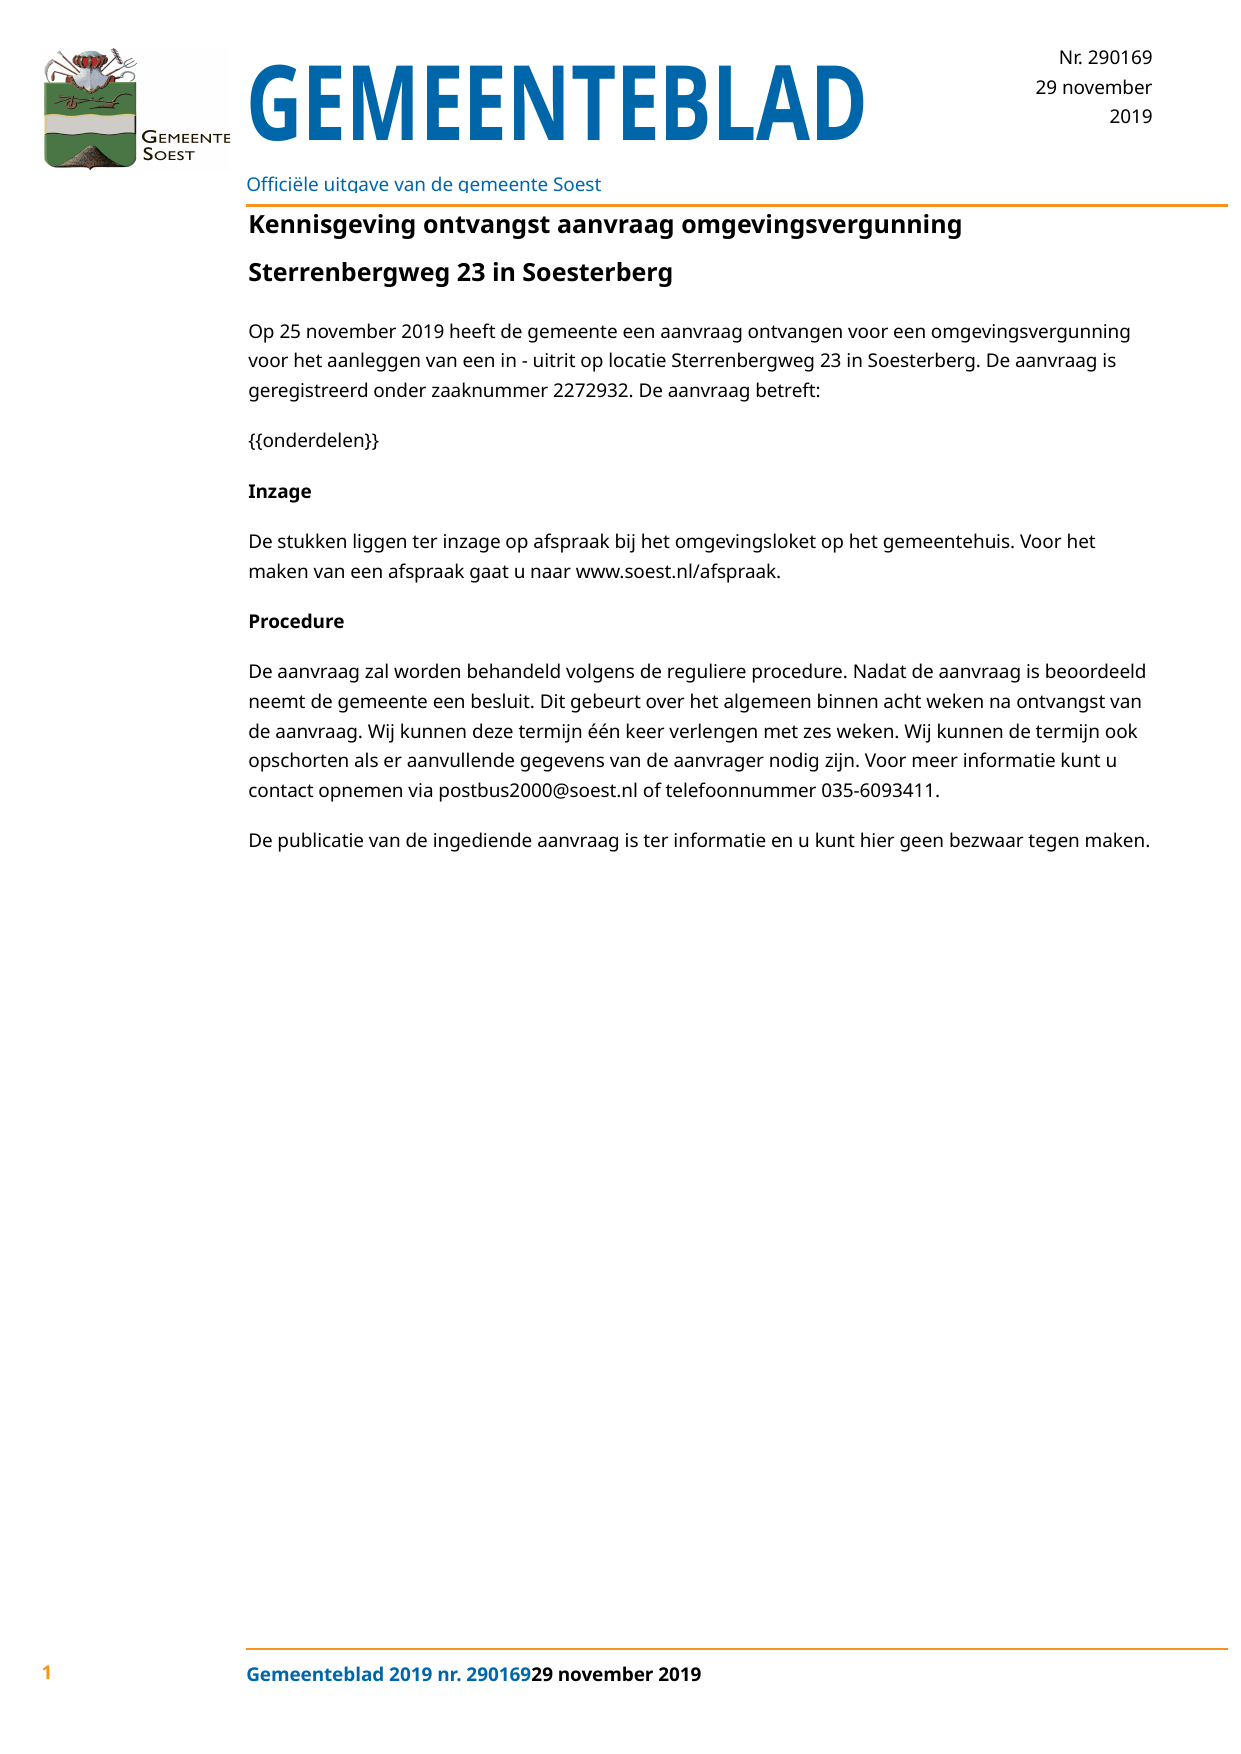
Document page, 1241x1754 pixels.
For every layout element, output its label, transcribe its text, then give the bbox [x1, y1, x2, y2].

text De stukken liggen ter inzage op afspraak bij het omgevingsloket op het gemeentehuis. Voor het maken van een afspraak gaat u naar www.soest.nl/afspraak. [248, 528, 1152, 584]
text Inzage [248, 478, 1152, 504]
text {{onderdelen}} [248, 427, 1152, 453]
picture [41, 47, 231, 172]
text Procedure [248, 608, 1152, 634]
text Kennisgeving ontvangst aanvraag omgevingsvergunning Sterrenbergweg 23 in Soesterberg [248, 207, 1152, 288]
text De aanvraag zal worden behandeld volgens de reguliere procedure. Nadat de aanvraag is beoordeeld neemt de gemeente een besluit. Dit gebeurt over het algemeen binnen acht weken na ontvangst van de aanvraag. Wij kunnen deze termijn één keer verlengen met zes weken. Wij kunnen de termijn ook opschorten als er aanvullende gegevens van de aanvrager nodig zijn. Voor meer informatie kunt u contact opnemen via postbus2000@soest.nl of telefoonnummer 035-6093411. [248, 659, 1152, 803]
text Op 25 november 2019 heeft de gemeente een aanvraag ontvangen voor een omgevingsvergunning voor het aanleggen van een in - uitrit op locatie Sterrenbergweg 23 in Soesterberg. De aanvraag is geregistreerd onder zaaknummer 2272932. De aanvraag betreft: [248, 318, 1152, 403]
text De publicatie van de ingediende aanvraag is ter informatie en u kunt hier geen bezwaar tegen maken. [248, 827, 1152, 853]
